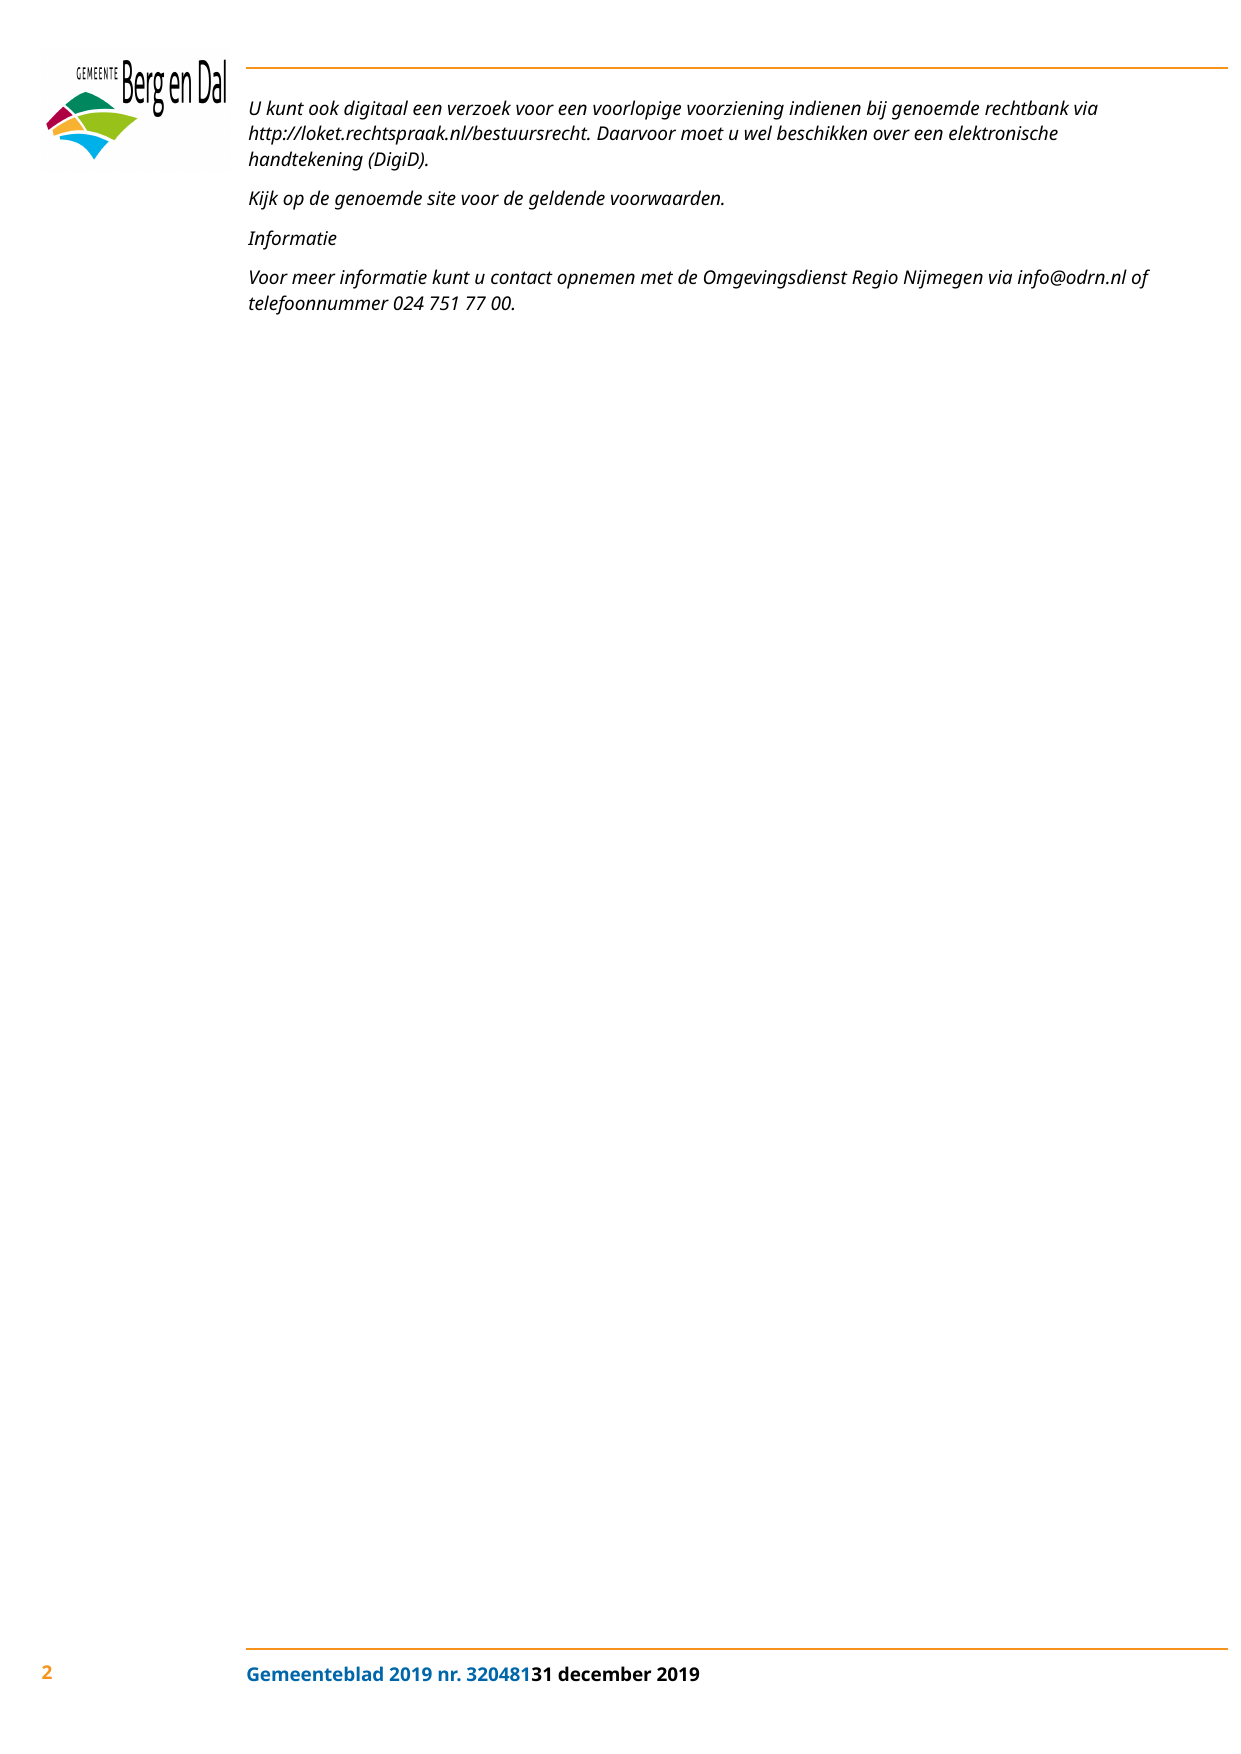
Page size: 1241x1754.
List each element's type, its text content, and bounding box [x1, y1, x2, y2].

text Informatie [248, 225, 1152, 251]
text Voor meer informatie kunt u contact opnemen met de Omgevingsdienst Regio Nijmegen via info@odrn.nl of telefoonnummer 024 751 77 00. [248, 264, 1152, 316]
picture [41, 47, 231, 172]
text U kunt ook digitaal een verzoek voor een voorlopige voorziening indienen bij genoemde rechtbank via http://loket.rechtspraak.nl/bestuursrecht. Daarvoor moet u wel beschikken over een elektronische handtekening (DigiD). [248, 95, 1152, 172]
text Kijk op de genoemde site voor de geldende voorwaarden. [248, 186, 1152, 211]
